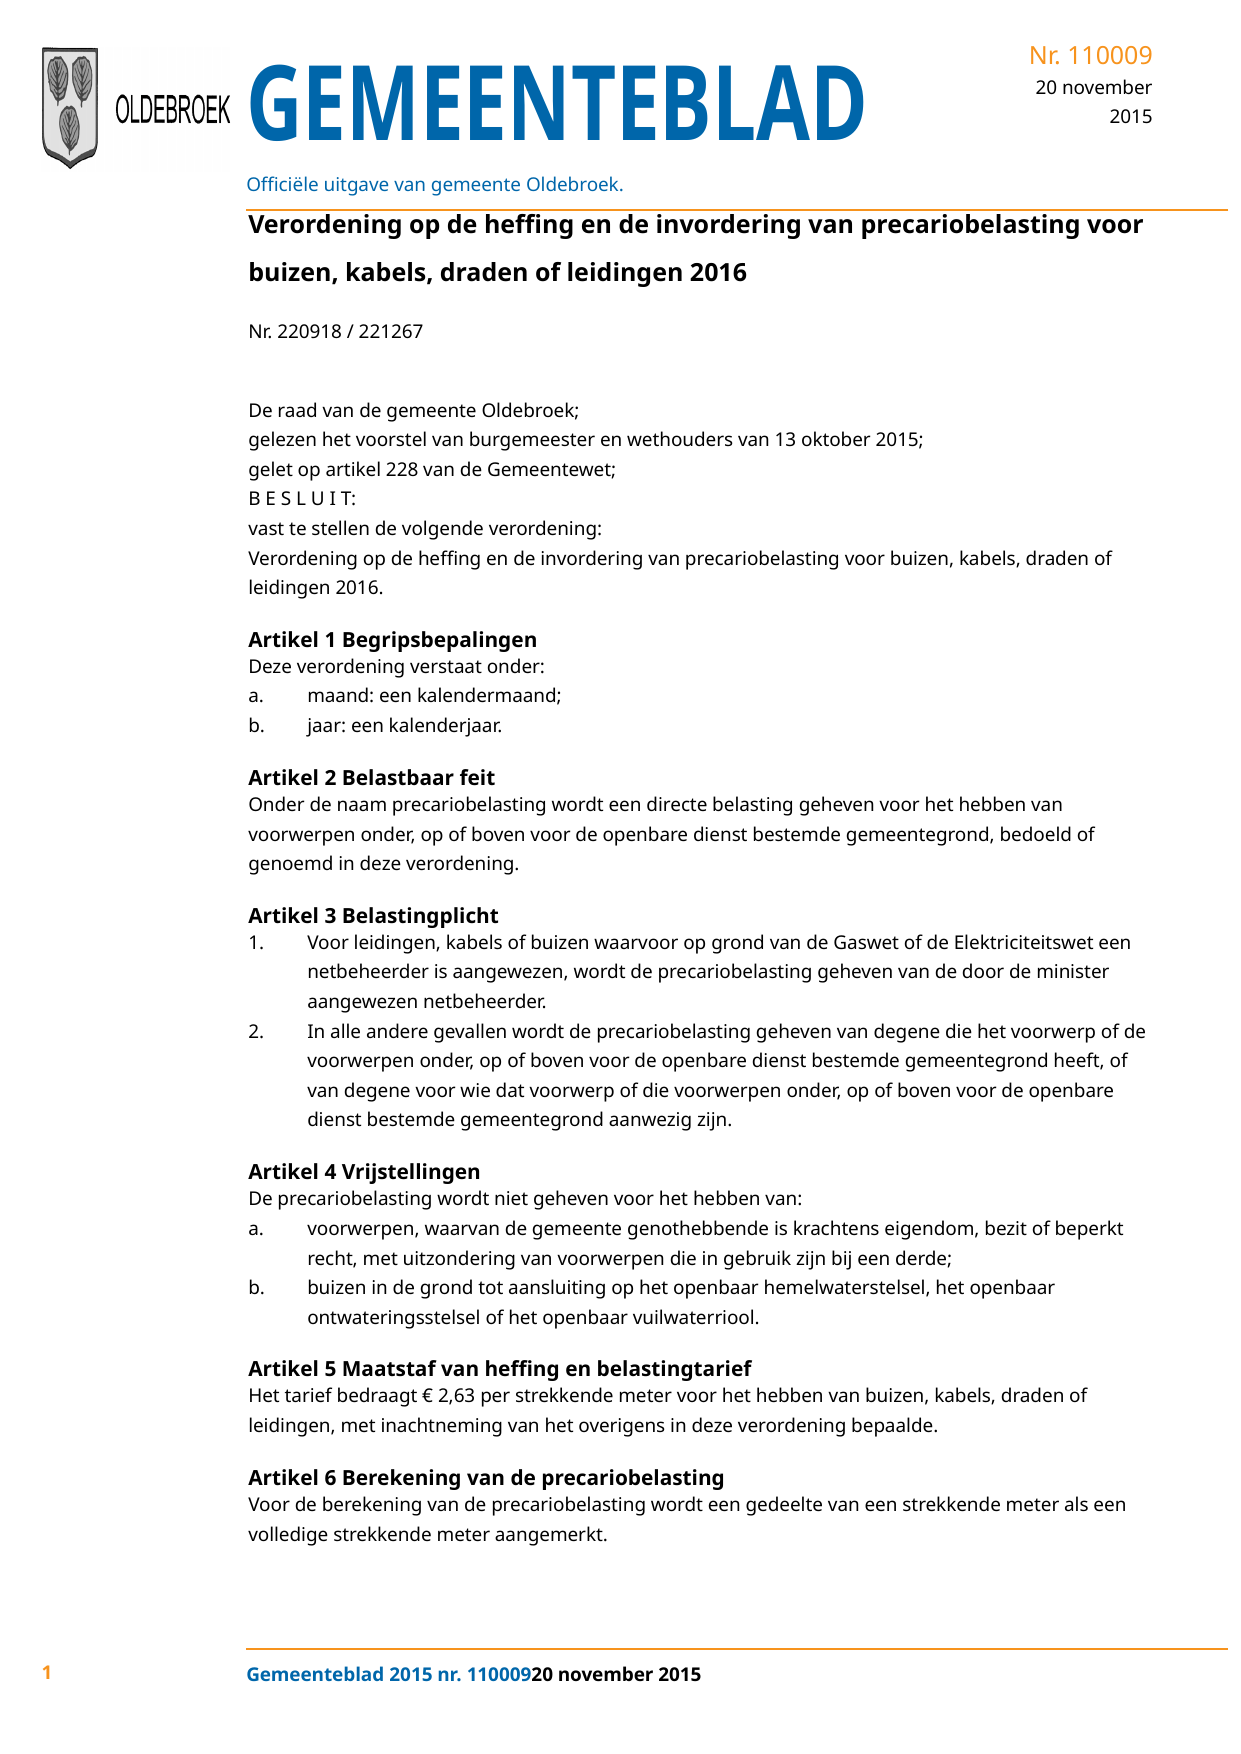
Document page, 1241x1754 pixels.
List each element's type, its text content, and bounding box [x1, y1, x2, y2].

picture [41, 47, 231, 172]
text Artikel 3 Belastingplicht [248, 901, 1152, 929]
text Artikel 1 Begripsbepalingen [248, 625, 1152, 653]
text Verordening op de heffing en de invordering van precariobelasting voor buizen, kabels, draden of leidingen 2016 [248, 211, 1152, 288]
text Nr. 220918 / 221267 [248, 318, 1152, 344]
text De raad van de gemeente Oldebroek; [248, 397, 1152, 422]
text Artikel 4 Vrijstellingen [248, 1157, 1152, 1186]
list maand: een kalendermaand; [248, 683, 1152, 708]
list jaar: een kalenderjaar. [248, 712, 1152, 738]
text gelet op artikel 228 van de Gemeentewet; [248, 456, 1152, 482]
text B E S L U I T: [248, 486, 1152, 511]
text Verordening op de heffing en de invordering van precariobelasting voor buizen, kabels, draden of leidingen 2016. [248, 545, 1152, 600]
text Artikel 2 Belastbaar feit [248, 763, 1152, 791]
text Artikel 5 Maatstaf van heffing en belastingtarief [248, 1354, 1152, 1383]
list voorwerpen, waarvan de gemeente genothebbende is krachtens eigendom, bezit of beperkt recht, met uitzondering van voorwerpen die in gebruik zijn bij een derde; [248, 1215, 1152, 1270]
text Het tarief bedraagt € 2,63 per strekkende meter voor het hebben van buizen, kabels, draden of leidingen, met inachtneming van het overigens in deze verordening bepaalde. [248, 1383, 1152, 1438]
text Artikel 6 Berekening van de precariobelasting [248, 1463, 1152, 1491]
text De precariobelasting wordt niet geheven voor het hebben van: [248, 1186, 1152, 1211]
list In alle andere gevallen wordt de precariobelasting geheven van degene die het voorwerp of de voorwerpen onder, op of boven voor de openbare dienst bestemde gemeentegrond heeft, of van degene voor wie dat voorwerp of die voorwerpen onder, op of boven voor de openbare dienst bestemde gemeentegrond aanwezig zijn. [248, 1018, 1152, 1132]
text Onder de naam precariobelasting wordt een directe belasting geheven voor het hebben van voorwerpen onder, op of boven voor de openbare dienst bestemde gemeentegrond, bedoeld of genoemd in deze verordening. [248, 791, 1152, 876]
text Voor de berekening van de precariobelasting wordt een gedeelte van een strekkende meter als een volledige strekkende meter aangemerkt. [248, 1491, 1152, 1546]
text vast te stellen de volgende verordening: [248, 515, 1152, 541]
list buizen in de grond tot aansluiting op het openbaar hemelwaterstelsel, het openbaar ontwateringsstelsel of het openbaar vuilwaterriool. [248, 1274, 1152, 1329]
list Voor leidingen, kabels of buizen waarvoor op grond van de Gaswet of de Elektriciteitswet een netbeheerder is aangewezen, wordt de precariobelasting geheven van de door de minister aangewezen netbeheerder. [248, 929, 1152, 1014]
text gelezen het voorstel van burgemeester en wethouders van 13 oktober 2015; [248, 426, 1152, 452]
text Deze verordening verstaat onder: [248, 653, 1152, 679]
